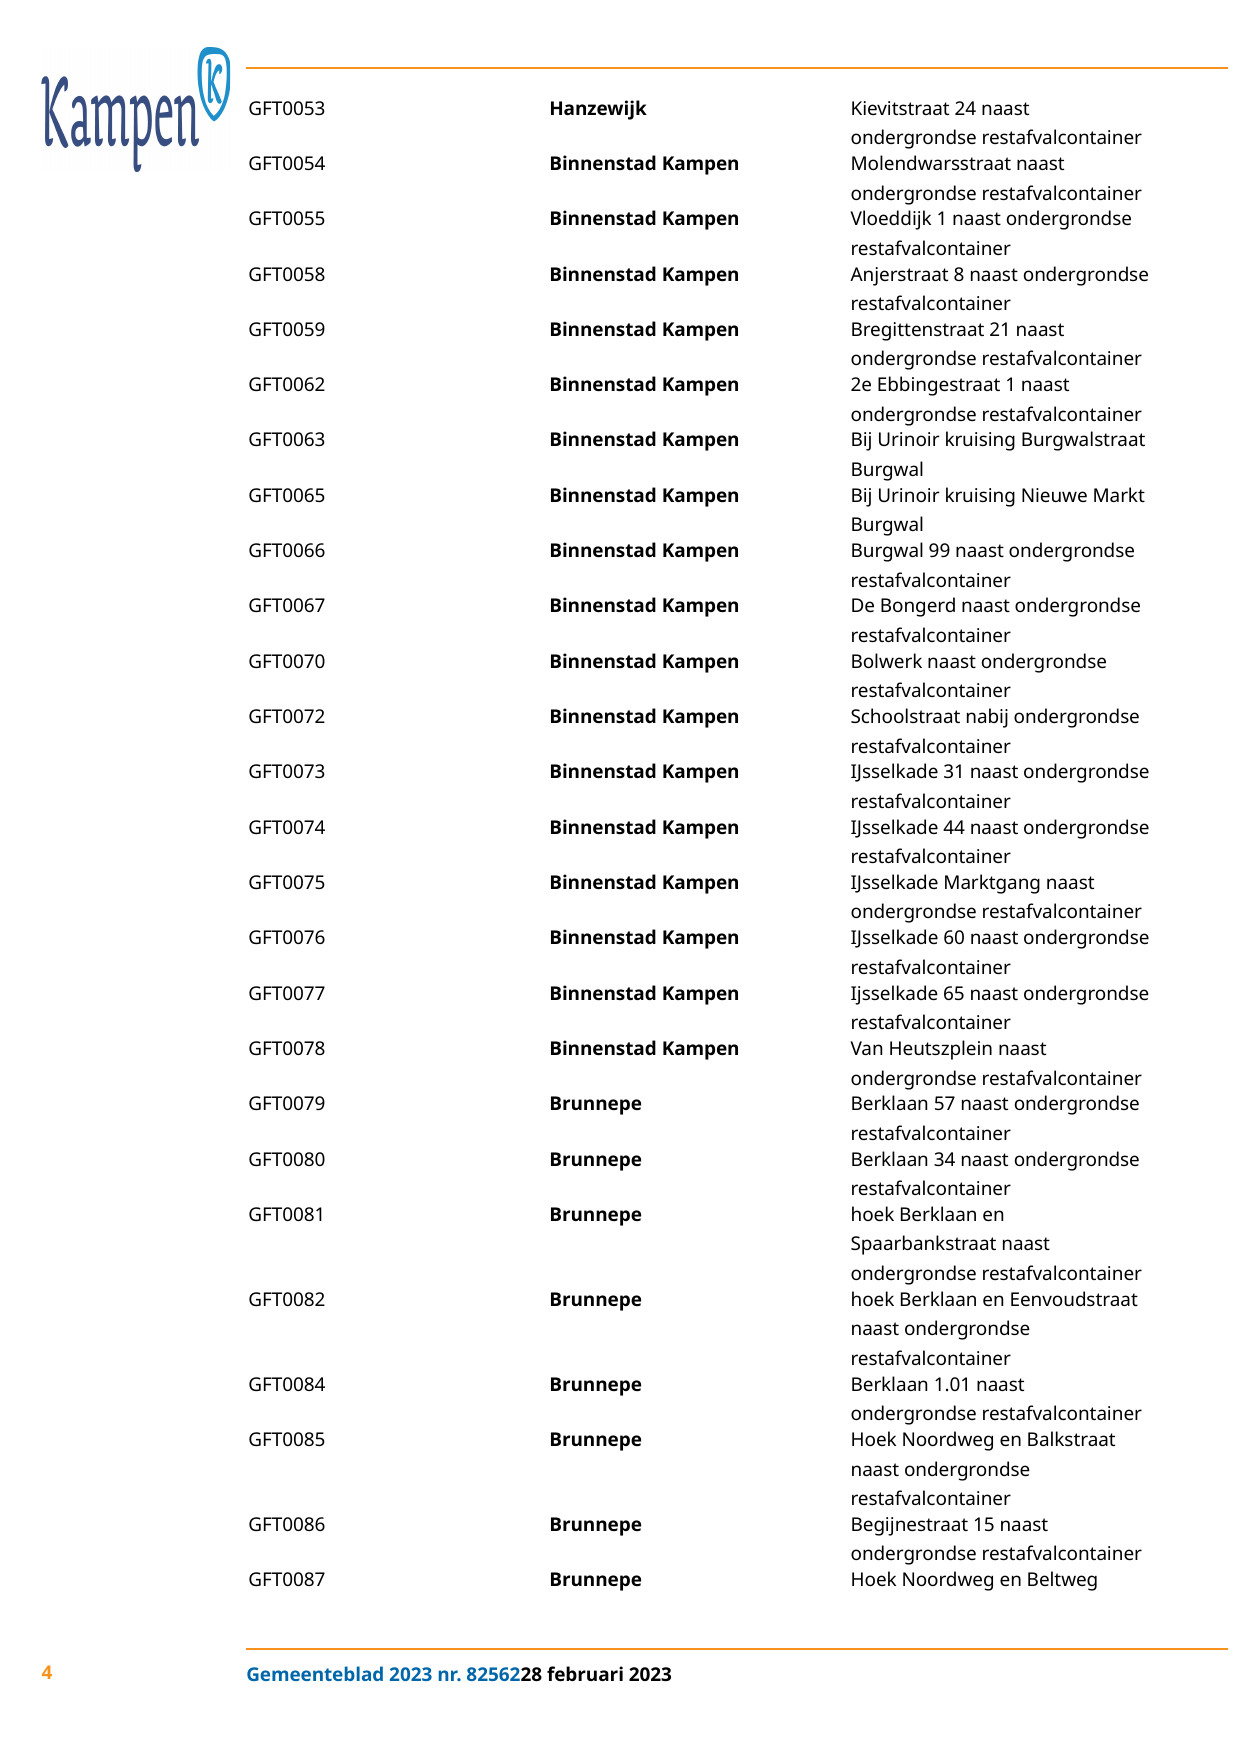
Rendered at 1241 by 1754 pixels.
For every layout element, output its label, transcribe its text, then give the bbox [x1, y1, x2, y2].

table_cell GFT0081 [248, 1201, 549, 1286]
table_cell hoek Berklaan en Spaarbankstraat naast ondergrondse restafvalcontainer [850, 1201, 1152, 1286]
table_cell Brunnepe [549, 1201, 850, 1286]
table_cell GFT0086 [248, 1511, 549, 1566]
table_cell Binnenstad Kampen [549, 371, 850, 427]
table_cell GFT0076 [248, 925, 549, 980]
table_cell GFT0070 [248, 648, 549, 703]
table_cell Binnenstad Kampen [549, 482, 850, 537]
table_cell Binnenstad Kampen [549, 925, 850, 980]
table_cell Brunnepe [549, 1146, 850, 1201]
table_cell IJsselkade 60 naast ondergrondse restafvalcontainer [850, 925, 1152, 980]
table_cell GFT0072 [248, 703, 549, 758]
table_cell GFT0084 [248, 1371, 549, 1426]
table_cell GFT0053 [248, 95, 549, 150]
table_cell Brunnepe [549, 1090, 850, 1146]
table_cell hoek Berklaan en Eenvoudstraat naast ondergrondse restafvalcontainer [850, 1286, 1152, 1371]
table_cell Binnenstad Kampen [549, 759, 850, 814]
table_cell Kievitstraat 24 naast ondergrondse restafvalcontainer [850, 95, 1152, 150]
table_cell Binnenstad Kampen [549, 316, 850, 371]
table_cell IJsselkade 44 naast ondergrondse restafvalcontainer [850, 814, 1152, 869]
table_cell Brunnepe [549, 1566, 850, 1592]
table_cell GFT0073 [248, 759, 549, 814]
table_cell Brunnepe [549, 1286, 850, 1371]
table_cell GFT0055 [248, 205, 549, 261]
table_cell IJsselkade Marktgang naast ondergrondse restafvalcontainer [850, 869, 1152, 924]
table_cell GFT0059 [248, 316, 549, 371]
table_cell GFT0077 [248, 980, 549, 1035]
table_cell Brunnepe [549, 1426, 850, 1511]
table_cell Anjerstraat 8 naast ondergrondse restafvalcontainer [850, 261, 1152, 316]
table_cell GFT0085 [248, 1426, 549, 1511]
table_cell Burgwal 99 naast ondergrondse restafvalcontainer [850, 537, 1152, 593]
table_cell 2e Ebbingestraat 1 naast ondergrondse restafvalcontainer [850, 371, 1152, 427]
table_cell GFT0080 [248, 1146, 549, 1201]
table_cell Vloeddijk 1 naast ondergrondse restafvalcontainer [850, 205, 1152, 261]
table_cell GFT0075 [248, 869, 549, 924]
picture [41, 47, 231, 172]
table_cell Binnenstad Kampen [549, 703, 850, 758]
table_cell Molendwarsstraat naast ondergrondse restafvalcontainer [850, 150, 1152, 205]
table_cell Binnenstad Kampen [549, 205, 850, 261]
table_cell GFT0082 [248, 1286, 549, 1371]
table_cell GFT0062 [248, 371, 549, 427]
table_cell Binnenstad Kampen [549, 150, 850, 205]
table_cell Hoek Noordweg en Balkstraat naast ondergrondse restafvalcontainer [850, 1426, 1152, 1511]
table_cell IJsselkade 31 naast ondergrondse restafvalcontainer [850, 759, 1152, 814]
table_cell GFT0067 [248, 593, 549, 648]
table_cell GFT0063 [248, 427, 549, 482]
table_cell Bregittenstraat 21 naast ondergrondse restafvalcontainer [850, 316, 1152, 371]
table_cell Binnenstad Kampen [549, 261, 850, 316]
table_cell Ijsselkade 65 naast ondergrondse restafvalcontainer [850, 980, 1152, 1035]
table_cell Binnenstad Kampen [549, 814, 850, 869]
table_cell GFT0065 [248, 482, 549, 537]
table_cell Brunnepe [549, 1511, 850, 1566]
table_cell Bij Urinoir kruising Burgwalstraat Burgwal [850, 427, 1152, 482]
table_cell Van Heutszplein naast ondergrondse restafvalcontainer [850, 1035, 1152, 1090]
table_cell GFT0087 [248, 1566, 549, 1592]
table_cell Berklaan 1.01 naast ondergrondse restafvalcontainer [850, 1371, 1152, 1426]
table_cell GFT0074 [248, 814, 549, 869]
table_cell Begijnestraat 15 naast ondergrondse restafvalcontainer [850, 1511, 1152, 1566]
table_cell Hanzewijk [549, 95, 850, 150]
table_cell Brunnepe [549, 1371, 850, 1426]
table_cell GFT0078 [248, 1035, 549, 1090]
table_cell GFT0079 [248, 1090, 549, 1146]
table_cell Schoolstraat nabij ondergrondse restafvalcontainer [850, 703, 1152, 758]
table_cell Binnenstad Kampen [549, 1035, 850, 1090]
table_cell Hoek Noordweg en Beltweg [850, 1566, 1152, 1592]
table_cell Bij Urinoir kruising Nieuwe Markt Burgwal [850, 482, 1152, 537]
table_cell GFT0054 [248, 150, 549, 205]
table_cell GFT0066 [248, 537, 549, 593]
table_cell Binnenstad Kampen [549, 427, 850, 482]
table_cell Berklaan 57 naast ondergrondse restafvalcontainer [850, 1090, 1152, 1146]
table_cell GFT0058 [248, 261, 549, 316]
table_cell Binnenstad Kampen [549, 980, 850, 1035]
table_cell Binnenstad Kampen [549, 869, 850, 924]
table_cell Bolwerk naast ondergrondse restafvalcontainer [850, 648, 1152, 703]
table_cell Binnenstad Kampen [549, 537, 850, 593]
table_cell Berklaan 34 naast ondergrondse restafvalcontainer [850, 1146, 1152, 1201]
table_cell Binnenstad Kampen [549, 593, 850, 648]
table_cell De Bongerd naast ondergrondse restafvalcontainer [850, 593, 1152, 648]
table_cell Binnenstad Kampen [549, 648, 850, 703]
